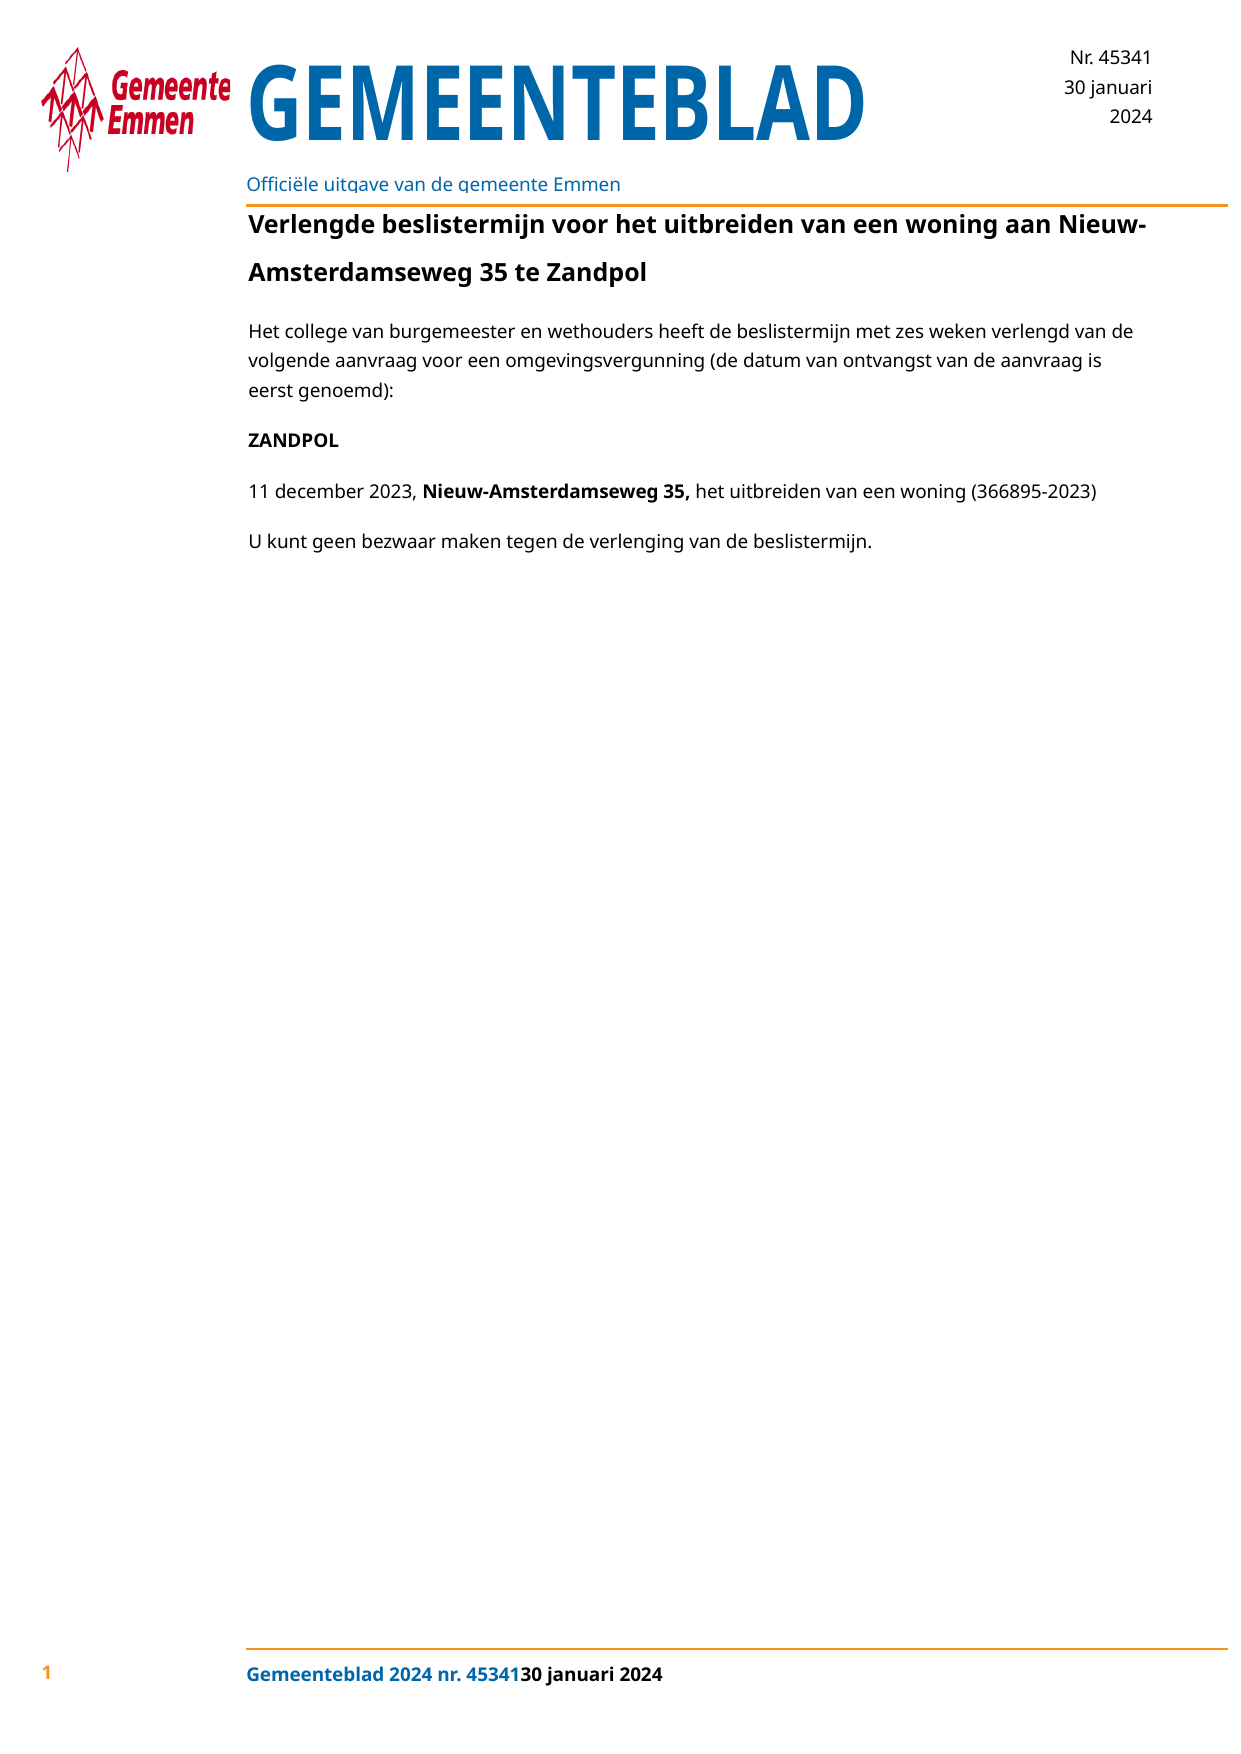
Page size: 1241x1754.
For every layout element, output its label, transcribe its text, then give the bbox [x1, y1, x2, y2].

text Het college van burgemeester en wethouders heeft de beslistermijn met zes weken verlengd van de volgende aanvraag voor een omgevingsvergunning (de datum van ontvangst van de aanvraag is eerst genoemd): [248, 318, 1152, 403]
picture [41, 47, 231, 172]
text ZANDPOL [248, 427, 1152, 453]
text Verlengde beslistermijn voor het uitbreiden van een woning aan Nieuw-Amsterdamseweg 35 te Zandpol [248, 207, 1152, 288]
text U kunt geen bezwaar maken tegen de verlenging van de beslistermijn. [248, 528, 1152, 554]
text 11 december 2023, Nieuw-Amsterdamseweg 35, het uitbreiden van een woning (366895-2023) [248, 478, 1152, 504]
